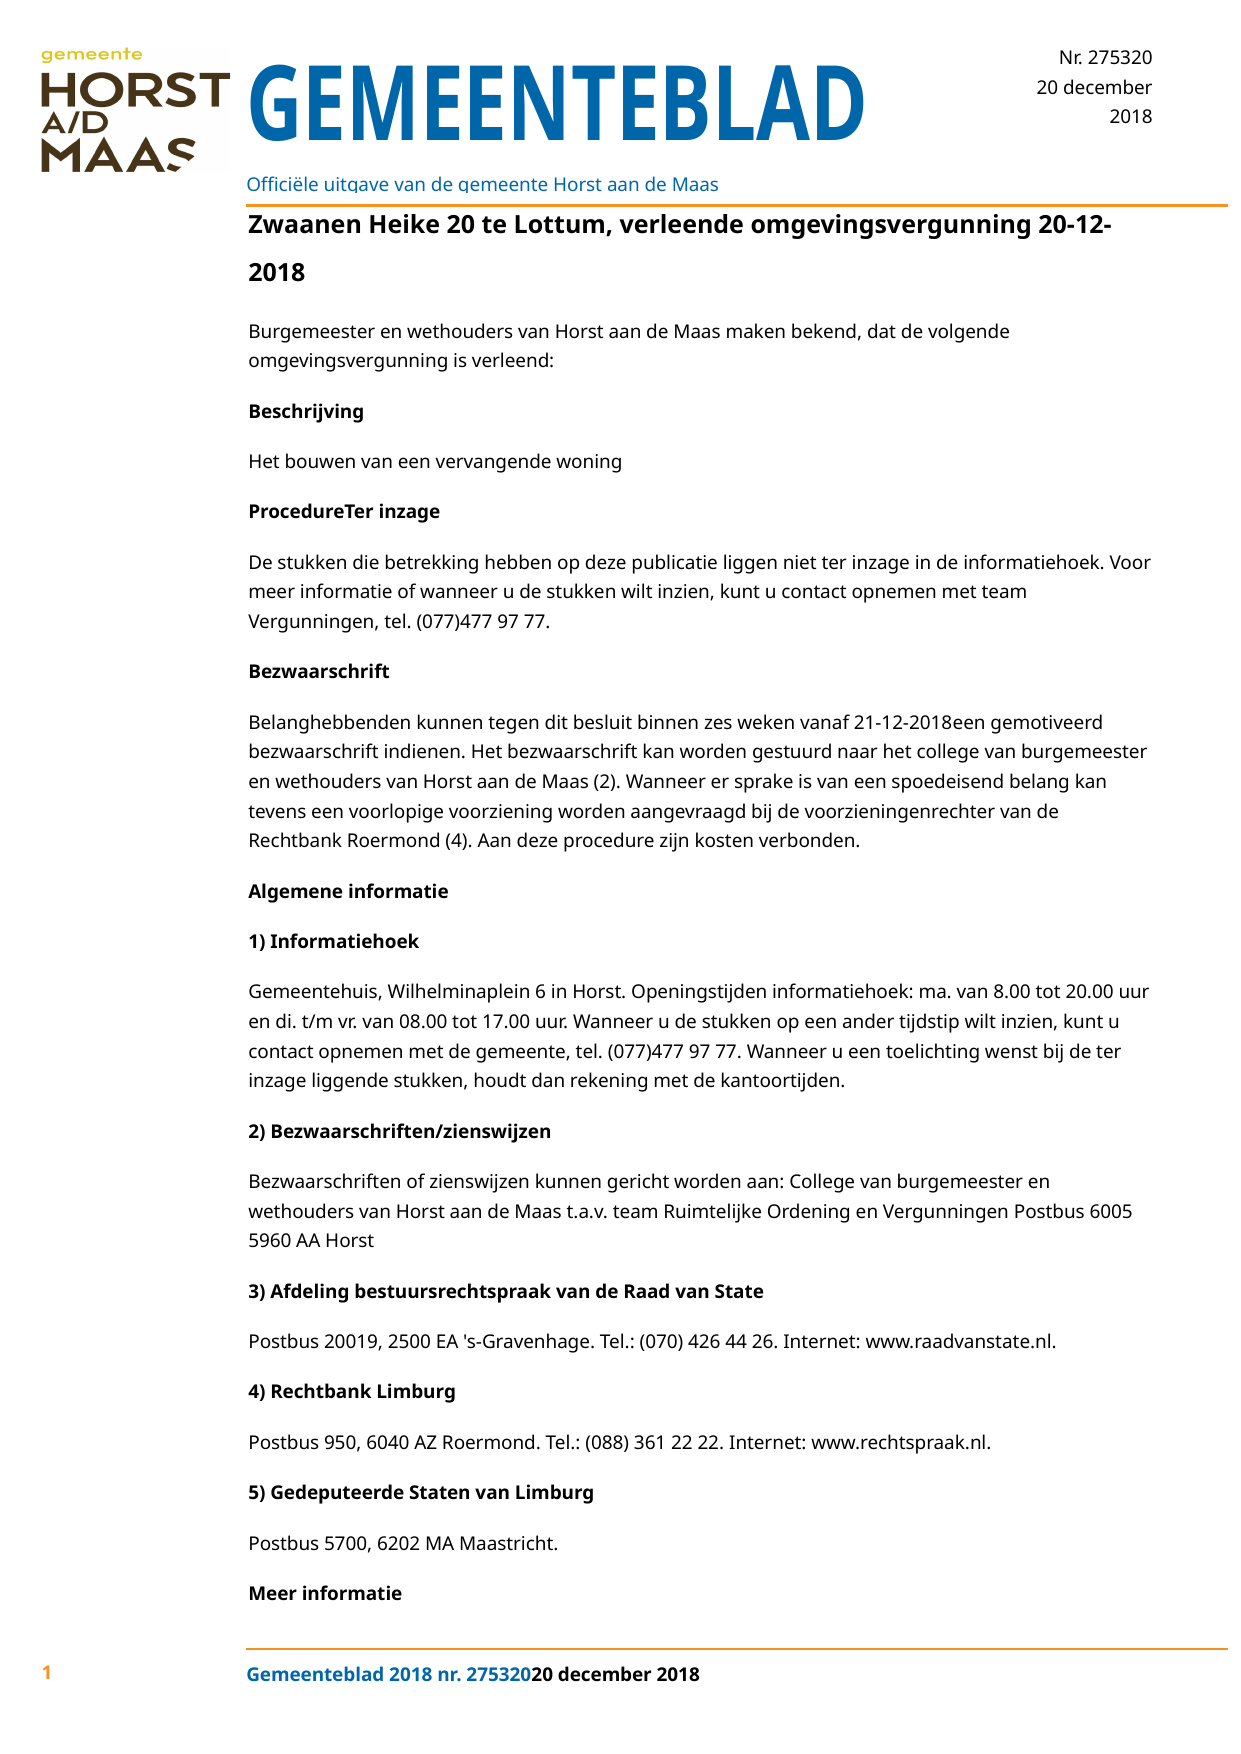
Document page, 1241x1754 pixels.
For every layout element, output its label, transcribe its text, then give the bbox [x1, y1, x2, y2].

text Het bouwen van een vervangende woning [248, 448, 1152, 474]
text 1) Informatiehoek [248, 928, 1152, 954]
text Zwaanen Heike 20 te Lottum, verleende omgevingsvergunning 20-12-2018 [248, 207, 1152, 288]
text 4) Rechtbank Limburg [248, 1379, 1152, 1404]
picture [41, 47, 231, 172]
text 3) Afdeling bestuursrechtspraak van de Raad van State [248, 1278, 1152, 1304]
text Algemene informatie [248, 878, 1152, 904]
text Postbus 5700, 6202 MA Maastricht. [248, 1530, 1152, 1556]
text Belanghebbenden kunnen tegen dit besluit binnen zes weken vanaf 21-12-2018een gemotiveerd bezwaarschrift indienen. Het bezwaarschrift kan worden gestuurd naar het college van burgemeester en wethouders van Horst aan de Maas (2). Wanneer er sprake is van een spoedeisend belang kan tevens een voorlopige voorziening worden aangevraagd bij de voorzieningenrechter van de Rechtbank Roermond (4). Aan deze procedure zijn kosten verbonden. [248, 709, 1152, 853]
text Bezwaarschrift [248, 659, 1152, 684]
text ProcedureTer inzage [248, 499, 1152, 524]
text 5) Gedeputeerde Staten van Limburg [248, 1479, 1152, 1505]
text Burgemeester en wethouders van Horst aan de Maas maken bekend, dat de volgende omgevingsvergunning is verleend: [248, 318, 1152, 373]
text Postbus 950, 6040 AZ Roermond. Tel.: (088) 361 22 22. Internet: www.rechtspraak.nl. [248, 1429, 1152, 1455]
text Postbus 20019, 2500 EA 's-Gravenhage. Tel.: (070) 426 44 26. Internet: www.raadvanstate.nl. [248, 1328, 1152, 1354]
text De stukken die betrekking hebben op deze publicatie liggen niet ter inzage in de informatiehoek. Voor meer informatie of wanneer u de stukken wilt inzien, kunt u contact opnemen met team Vergunningen, tel. (077)477 97 77. [248, 549, 1152, 634]
text Beschrijving [248, 398, 1152, 424]
text Meer informatie [248, 1580, 1152, 1606]
text Bezwaarschriften of zienswijzen kunnen gericht worden aan: College van burgemeester en wethouders van Horst aan de Maas t.a.v. team Ruimtelijke Ordening en Vergunningen Postbus 6005 5960 AA Horst [248, 1168, 1152, 1253]
text 2) Bezwaarschriften/zienswijzen [248, 1118, 1152, 1144]
text Gemeentehuis, Wilhelminaplein 6 in Horst. Openingstijden informatiehoek: ma. van 8.00 tot 20.00 uur en di. t/m vr. van 08.00 tot 17.00 uur. Wanneer u de stukken op een ander tijdstip wilt inzien, kunt u contact opnemen met de gemeente, tel. (077)477 97 77. Wanneer u een toelichting wenst bij de ter inzage liggende stukken, houdt dan rekening met de kantoortijden. [248, 979, 1152, 1093]
